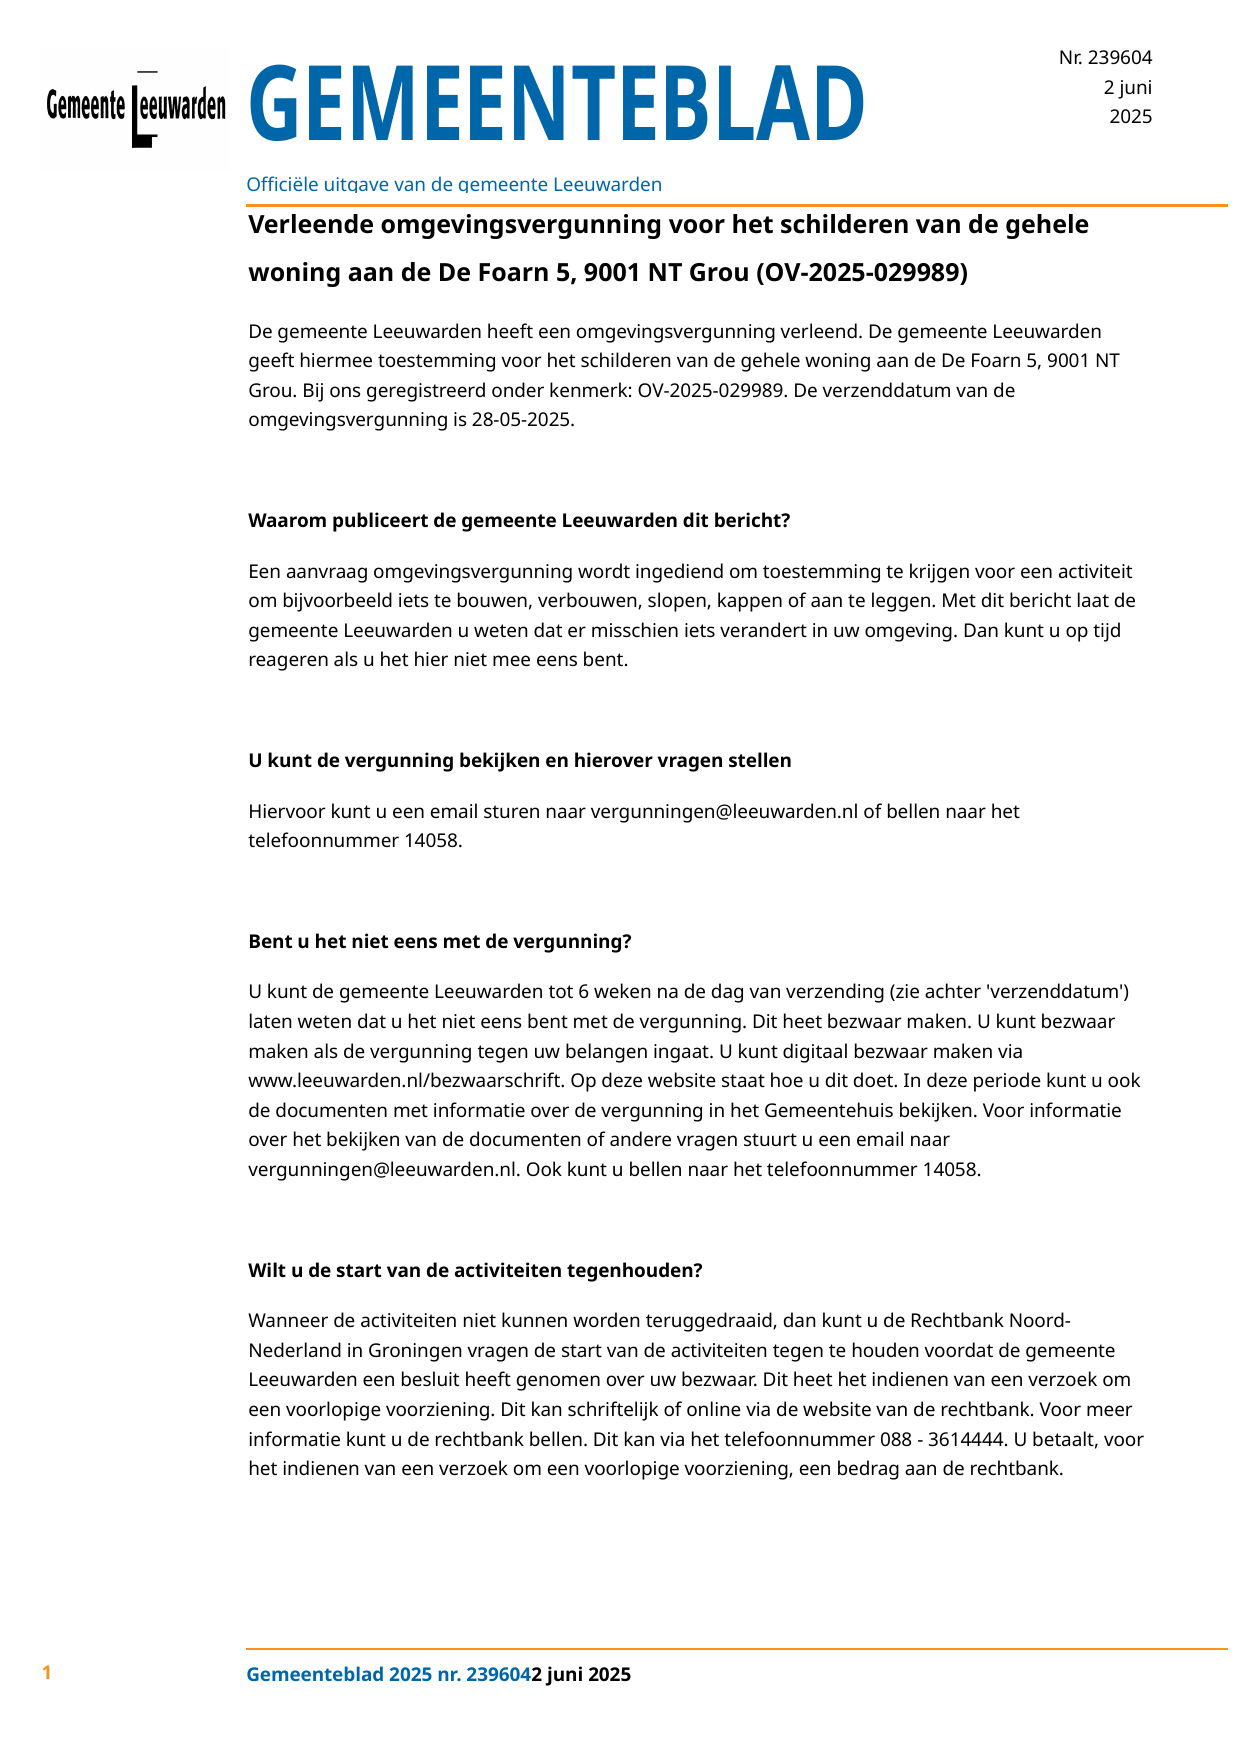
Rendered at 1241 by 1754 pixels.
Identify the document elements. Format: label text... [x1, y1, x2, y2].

text Hiervoor kunt u een email sturen naar vergunningen@leeuwarden.nl of bellen naar het telefoonnummer 14058. [248, 798, 1152, 853]
text De gemeente Leeuwarden heeft een omgevingsvergunning verleend. De gemeente Leeuwarden geeft hiermee toestemming voor het schilderen van de gehele woning aan de De Foarn 5, 9001 NT Grou. Bij ons geregistreerd onder kenmerk: OV-2025-029989. De verzenddatum van de omgevingsvergunning is 28-05-2025. [248, 318, 1152, 432]
text U kunt de vergunning bekijken en hierover vragen stellen [248, 747, 1152, 773]
text Wilt u de start van de activiteiten tegenhouden? [248, 1257, 1152, 1283]
text Waarom publiceert de gemeente Leeuwarden dit bericht? [248, 507, 1152, 533]
text Verleende omgevingsvergunning voor het schilderen van de gehele woning aan de De Foarn 5, 9001 NT Grou (OV-2025-029989) [248, 207, 1152, 288]
text U kunt de gemeente Leeuwarden tot 6 weken na de dag van verzending (zie achter 'verzenddatum') laten weten dat u het niet eens bent met de vergunning. Dit heet bezwaar maken. U kunt bezwaar maken als de vergunning tegen uw belangen ingaat. U kunt digitaal bezwaar maken via www.leeuwarden.nl/bezwaarschrift. Op deze website staat hoe u dit doet. In deze periode kunt u ook de documenten met informatie over de vergunning in het Gemeentehuis bekijken. Voor informatie over het bekijken van de documenten of andere vragen stuurt u een email naar vergunningen@leeuwarden.nl. Ook kunt u bellen naar het telefoonnummer 14058. [248, 979, 1152, 1182]
text Bent u het niet eens met de vergunning? [248, 928, 1152, 954]
text Wanneer de activiteiten niet kunnen worden teruggedraaid, dan kunt u de Rechtbank Noord-Nederland in Groningen vragen de start van de activiteiten tegen te houden voordat de gemeente Leeuwarden een besluit heeft genomen over uw bezwaar. Dit heet het indienen van een verzoek om een voorlopige voorziening. Dit kan schriftelijk of online via de website van de rechtbank. Voor meer informatie kunt u de rechtbank bellen. Dit kan via het telefoonnummer 088 - 3614444. U betaalt, voor het indienen van een verzoek om een voorlopige voorziening, een bedrag aan de rechtbank. [248, 1307, 1152, 1481]
picture [41, 47, 231, 172]
text Een aanvraag omgevingsvergunning wordt ingediend om toestemming te krijgen voor een activiteit om bijvoorbeeld iets te bouwen, verbouwen, slopen, kappen of aan te leggen. Met dit bericht laat de gemeente Leeuwarden u weten dat er misschien iets verandert in uw omgeving. Dan kunt u op tijd reageren als u het hier niet mee eens bent. [248, 558, 1152, 672]
